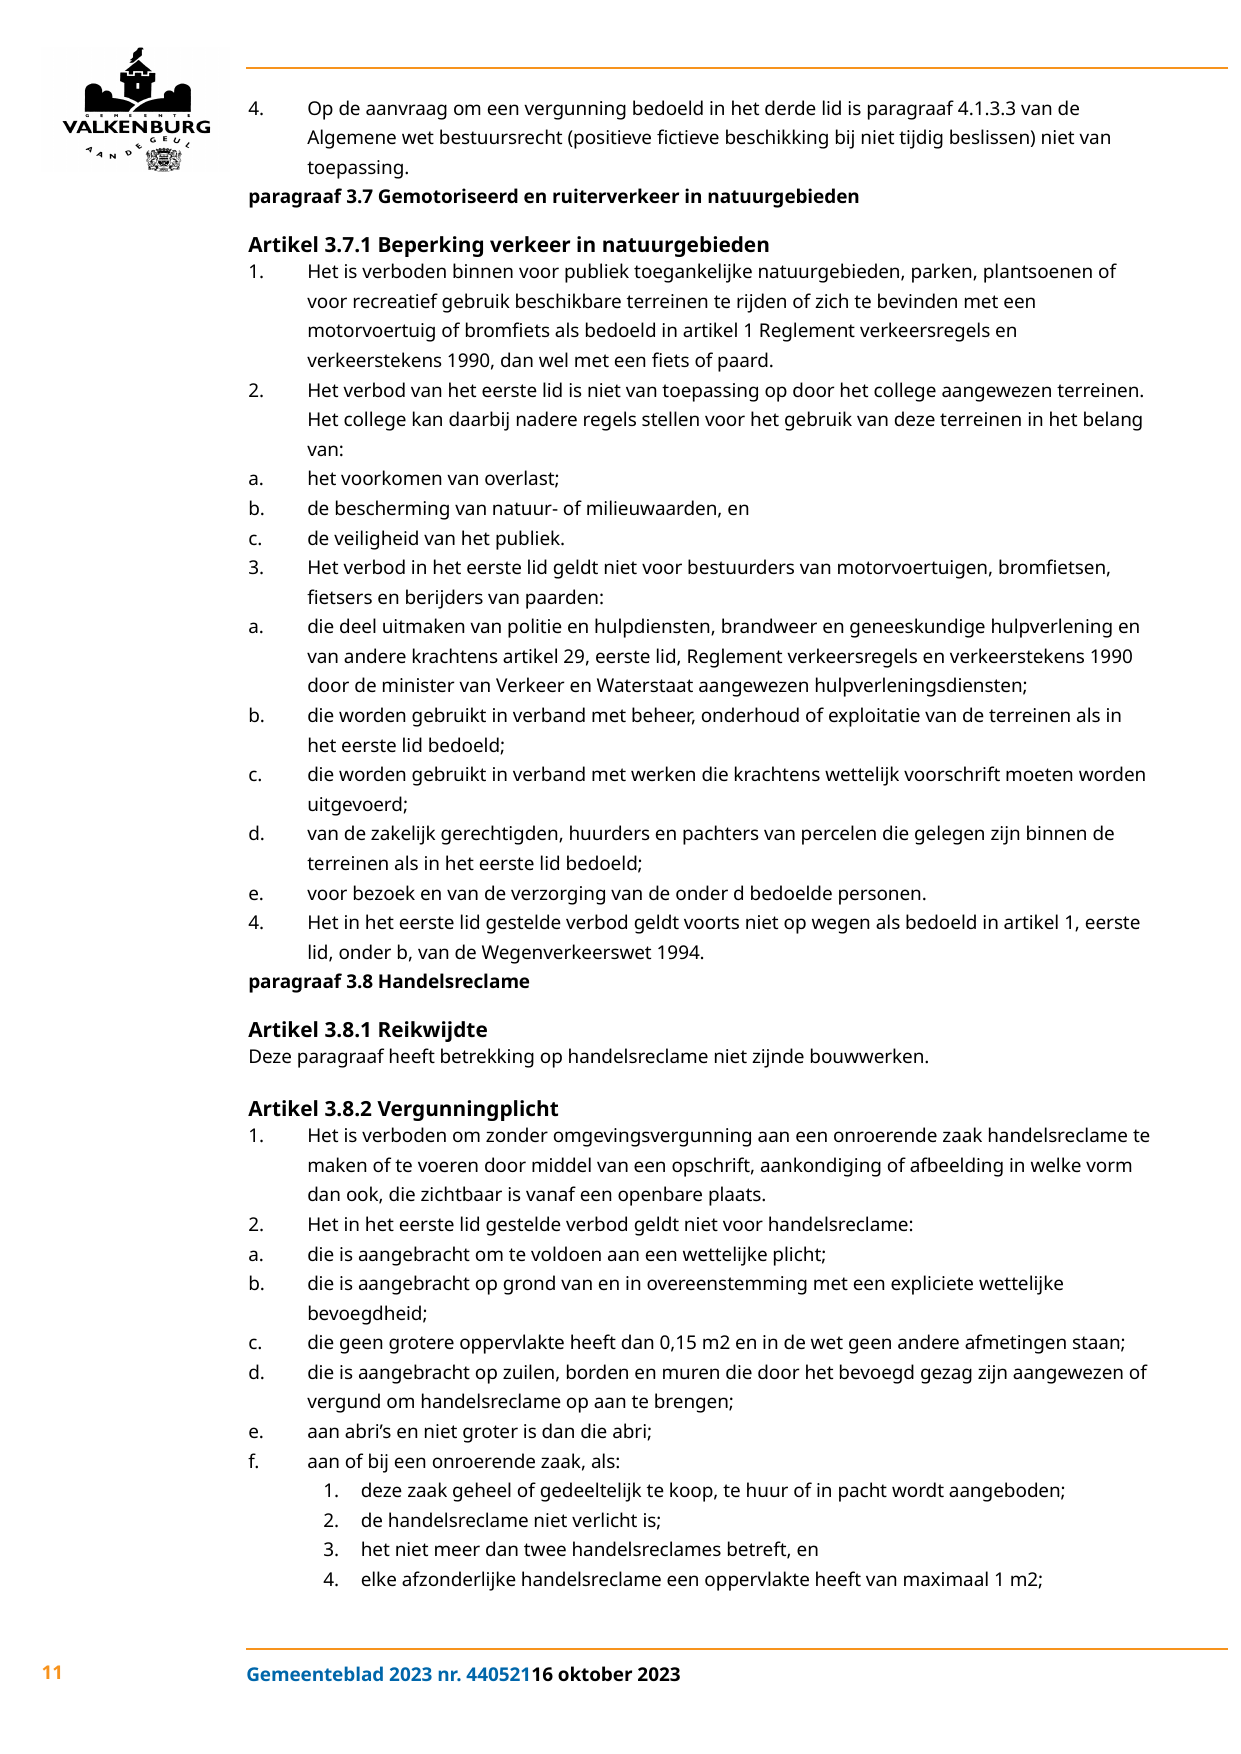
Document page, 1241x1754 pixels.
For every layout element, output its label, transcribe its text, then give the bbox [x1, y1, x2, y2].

list het niet meer dan twee handelsreclames betreft, en [323, 1537, 1152, 1562]
list de bescherming van natuur- of milieuwaarden, en [248, 495, 1152, 521]
list Het is verboden binnen voor publiek toegankelijke natuurgebieden, parken, plantsoenen of voor recreatief gebruik beschikbare terreinen te rijden of zich te bevinden met een motorvoertuig of bromfiets als bedoeld in artikel 1 Reglement verkeersregels en verkeerstekens 1990, dan wel met een fiets of paard. [248, 258, 1152, 373]
list Het in het eerste lid gestelde verbod geldt niet voor handelsreclame: [248, 1211, 1152, 1237]
list deze zaak geheel of gedeeltelijk te koop, te huur of in pacht wordt aangeboden; [323, 1477, 1152, 1503]
list die is aangebracht op grond van en in overeenstemming met een expliciete wettelijke bevoegdheid; [248, 1270, 1152, 1326]
list die geen grotere oppervlakte heeft dan 0,15 m2 en in de wet geen andere afmetingen staan; [248, 1329, 1152, 1355]
list elke afzonderlijke handelsreclame een oppervlakte heeft van maximaal 1 m2; [323, 1566, 1152, 1592]
list die is aangebracht om te voldoen aan een wettelijke plicht; [248, 1241, 1152, 1266]
text paragraaf 3.8 Handelsreclame [248, 968, 1152, 994]
text Artikel 3.8.2 Vergunningplicht [248, 1094, 1152, 1122]
list die deel uitmaken van politie en hulpdiensten, brandweer en geneeskundige hulpverlening en van andere krachtens artikel 29, eerste lid, Reglement verkeersregels en verkeerstekens 1990 door de minister van Verkeer en Waterstaat aangewezen hulpverleningsdiensten; [248, 613, 1152, 698]
list Het verbod in het eerste lid geldt niet voor bestuurders van motorvoertuigen, bromfietsen, fietsers en berijders van paarden: [248, 554, 1152, 610]
list van de zakelijk gerechtigden, huurders en pachters van percelen die gelegen zijn binnen de terreinen als in het eerste lid bedoeld; [248, 821, 1152, 876]
text Artikel 3.8.1 Reikwijdte [248, 1015, 1152, 1043]
list de veiligheid van het publiek. [248, 525, 1152, 551]
list Het is verboden om zonder omgevingsvergunning aan een onroerende zaak handelsreclame te maken of te voeren door middel van een opschrift, aankondiging of afbeelding in welke vorm dan ook, die zichtbaar is vanaf een openbare plaats. [248, 1122, 1152, 1207]
picture [41, 47, 231, 172]
text Deze paragraaf heeft betrekking op handelsreclame niet zijnde bouwwerken. [248, 1043, 1152, 1069]
text paragraaf 3.7 Gemotoriseerd en ruiterverkeer in natuurgebieden [248, 183, 1152, 209]
list het voorkomen van overlast; [248, 466, 1152, 491]
list de handelsreclame niet verlicht is; [323, 1507, 1152, 1533]
list aan abri’s en niet groter is dan die abri; [248, 1418, 1152, 1444]
list Het in het eerste lid gestelde verbod geldt voorts niet op wegen als bedoeld in artikel 1, eerste lid, onder b, van de Wegenverkeerswet 1994. [248, 909, 1152, 965]
list die is aangebracht op zuilen, borden en muren die door het bevoegd gezag zijn aangewezen of vergund om handelsreclame op aan te brengen; [248, 1359, 1152, 1414]
list voor bezoek en van de verzorging van de onder d bedoelde personen. [248, 880, 1152, 906]
list die worden gebruikt in verband met beheer, onderhoud of exploitatie van de terreinen als in het eerste lid bedoeld; [248, 702, 1152, 758]
list Op de aanvraag om een vergunning bedoeld in het derde lid is paragraaf 4.1.3.3 van de Algemene wet bestuursrecht (positieve fictieve beschikking bij niet tijdig beslissen) niet van toepassing. [248, 95, 1152, 180]
list die worden gebruikt in verband met werken die krachtens wettelijk voorschrift moeten worden uitgevoerd; [248, 761, 1152, 817]
list aan of bij een onroerende zaak, als: [248, 1448, 1152, 1473]
list Het verbod van het eerste lid is niet van toepassing op door het college aangewezen terreinen. Het college kan daarbij nadere regels stellen voor het gebruik van deze terreinen in het belang van: [248, 377, 1152, 462]
text Artikel 3.7.1 Beperking verkeer in natuurgebieden [248, 230, 1152, 258]
